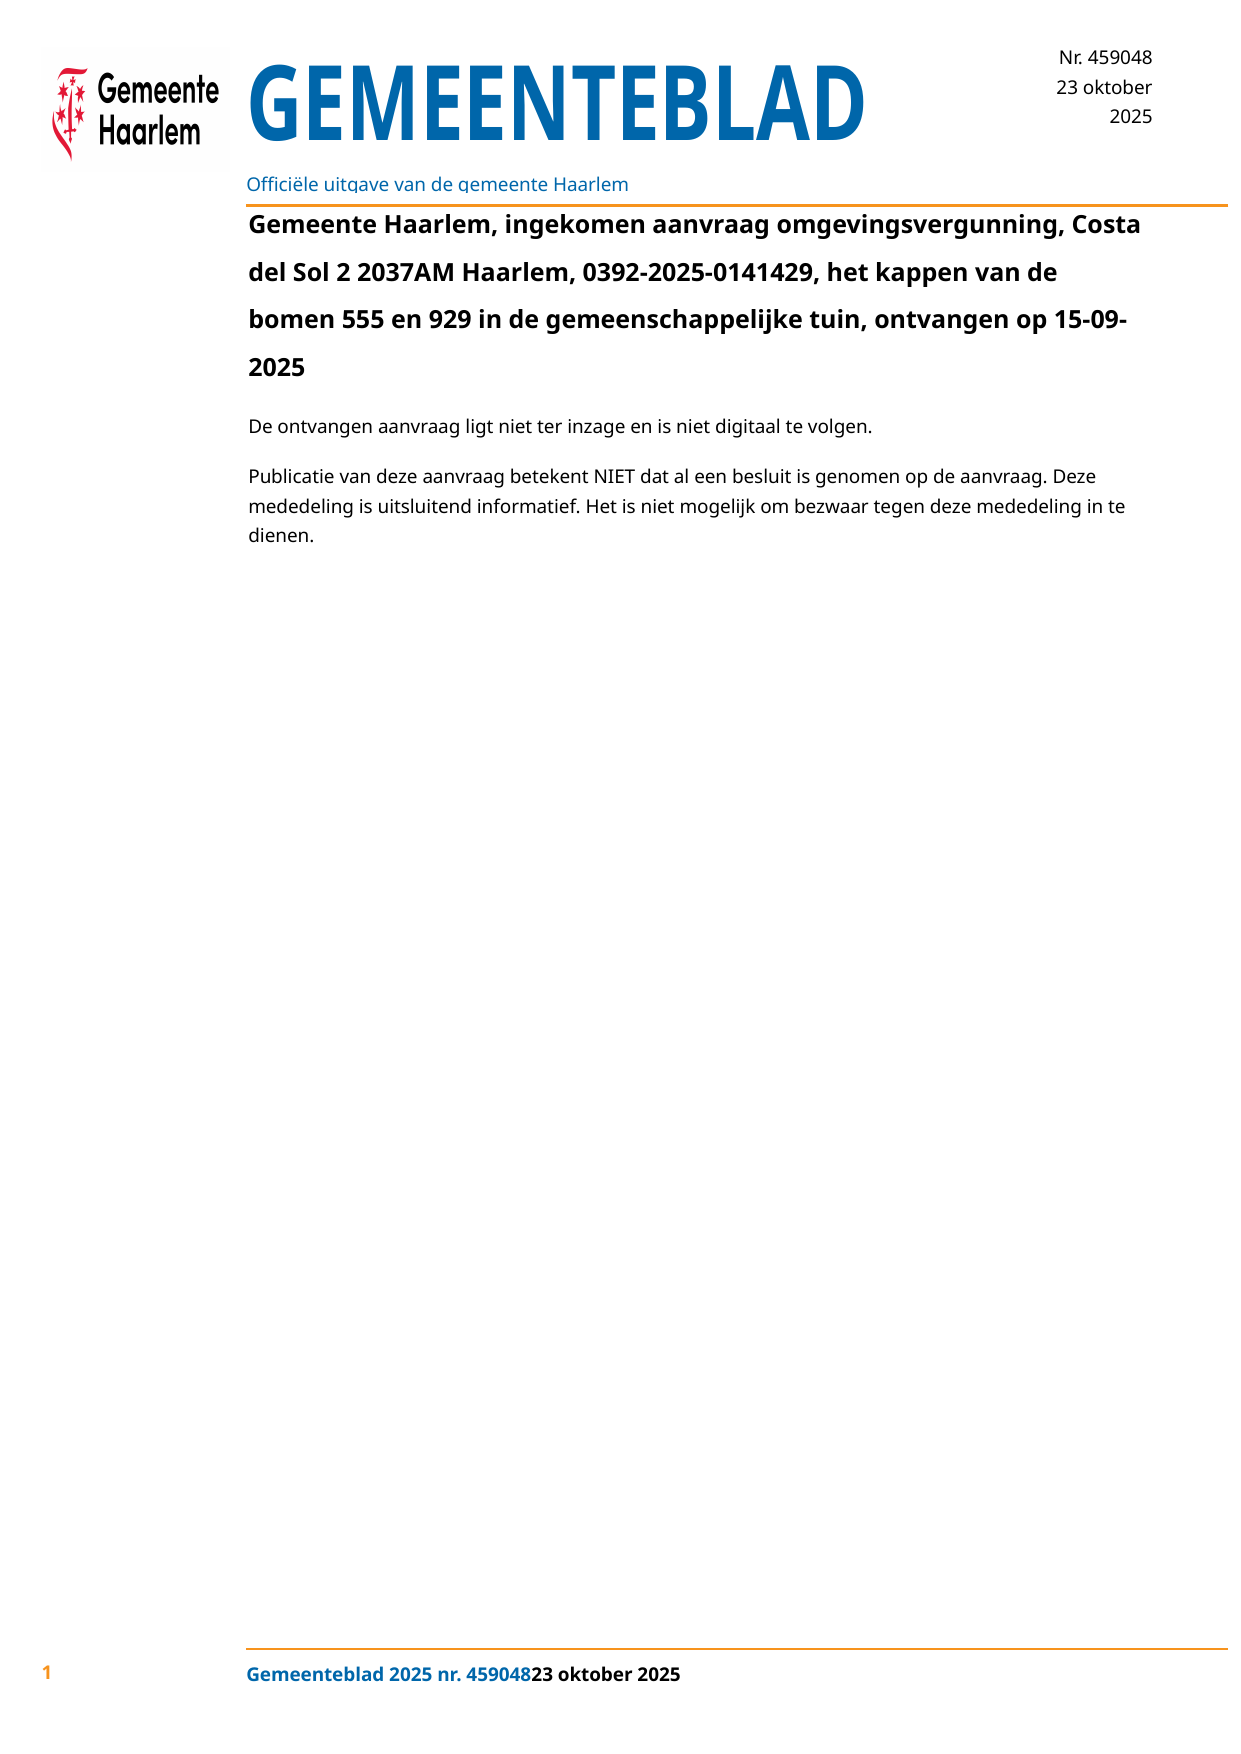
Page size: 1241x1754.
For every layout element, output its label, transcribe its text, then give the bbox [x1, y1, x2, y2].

text Publicatie van deze aanvraag betekent NIET dat al een besluit is genomen op de aanvraag. Deze mededeling is uitsluitend informatief. Het is niet mogelijk om bezwaar tegen deze mededeling in te dienen. [248, 463, 1152, 548]
text De ontvangen aanvraag ligt niet ter inzage en is niet digitaal te volgen. [248, 413, 1152, 439]
text Gemeente Haarlem, ingekomen aanvraag omgevingsvergunning, Costa del Sol 2 2037AM Haarlem, 0392-2025-0141429, het kappen van de bomen 555 en 929 in de gemeenschappelijke tuin, ontvangen op 15-09-2025 [248, 207, 1152, 384]
picture [41, 47, 231, 172]
